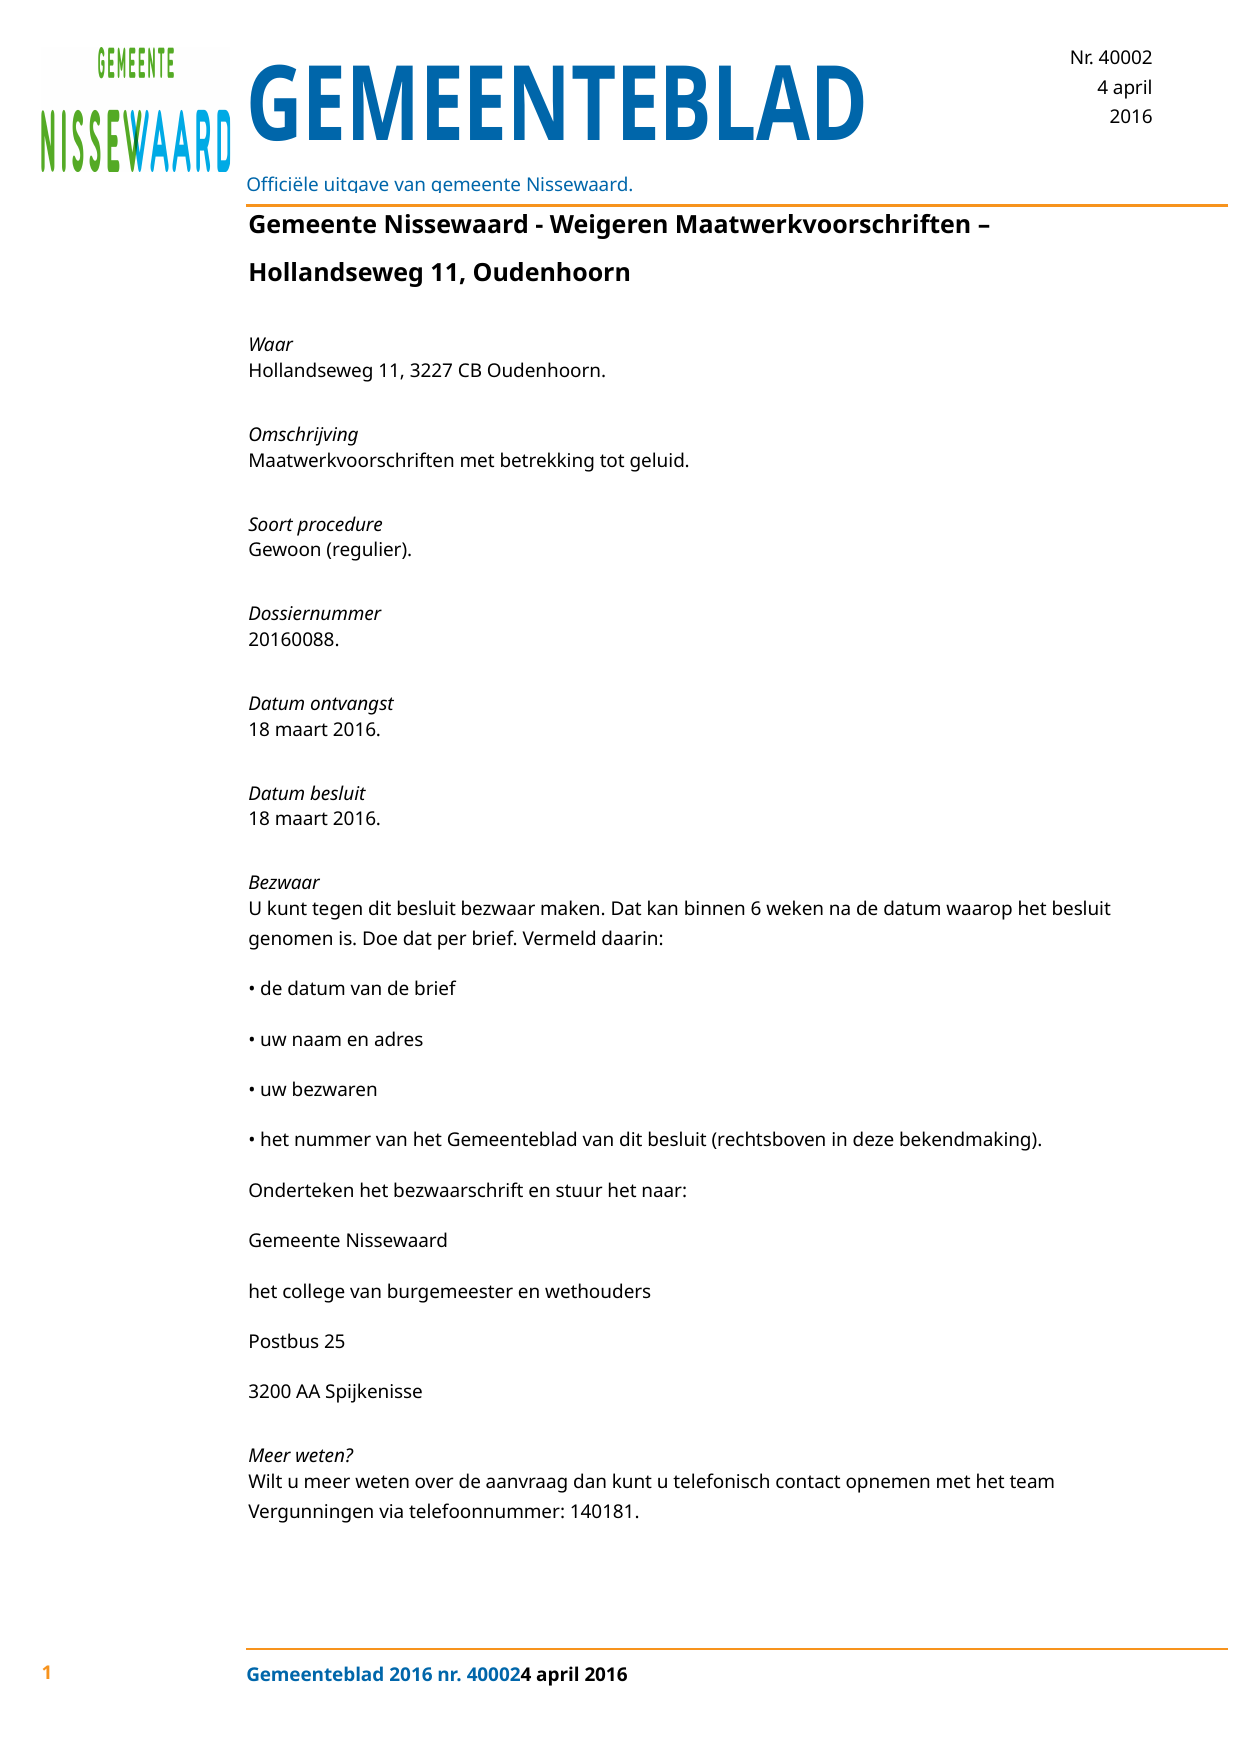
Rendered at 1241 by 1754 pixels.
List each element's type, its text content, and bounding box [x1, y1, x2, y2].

picture [176, 157, 187, 172]
picture [200, 151, 206, 172]
text Onderteken het bezwaarschrift en stuur het naar: [248, 1177, 1152, 1203]
text Gewoon (regulier). [248, 537, 1152, 562]
picture [201, 122, 206, 138]
text Meer weten? [248, 1443, 1152, 1468]
text Waar [248, 331, 1152, 357]
text U kunt tegen dit besluit bezwaar maken. Dat kan binnen 6 weken na de datum waarop het besluit genomen is. Doe dat per brief. Vermeld daarin: [248, 895, 1152, 951]
text Maatwerkvoorschriften met betrekking tot geluid. [248, 447, 1152, 473]
text Datum besluit [248, 780, 1152, 806]
text Postbus 25 [248, 1328, 1152, 1354]
text Datum ontvangst [248, 690, 1152, 716]
text 18 maart 2016. [248, 806, 1152, 831]
text • uw bezwaren [248, 1076, 1152, 1102]
text • de datum van de brief [248, 975, 1152, 1001]
text Gemeente Nissewaard - Weigeren Maatwerkvoorschriften – Hollandseweg 11, Oudenhoorn [248, 207, 1152, 288]
text Hollandseweg 11, 3227 CB Oudenhoorn. [248, 357, 1152, 383]
text 3200 AA Spijkenisse [248, 1379, 1152, 1404]
text Omschrijving [248, 421, 1152, 447]
picture [222, 122, 227, 160]
text 18 maart 2016. [248, 716, 1152, 742]
text • uw naam en adres [248, 1026, 1152, 1051]
picture [41, 47, 231, 172]
text Soort procedure [248, 511, 1152, 537]
picture [154, 157, 165, 172]
text • het nummer van het Gemeenteblad van dit besluit (rechtsboven in deze bekendmaking). [248, 1127, 1152, 1152]
text Bezwaar [248, 869, 1152, 895]
text het college van burgemeester en wethouders [248, 1278, 1152, 1303]
text Wilt u meer weten over de aanvraag dan kunt u telefonisch contact opnemen met het team Vergunningen via telefoonnummer: 140181. [248, 1468, 1152, 1524]
text 20160088. [248, 626, 1152, 652]
text Dossiernummer [248, 601, 1152, 626]
text Gemeente Nissewaard [248, 1227, 1152, 1253]
